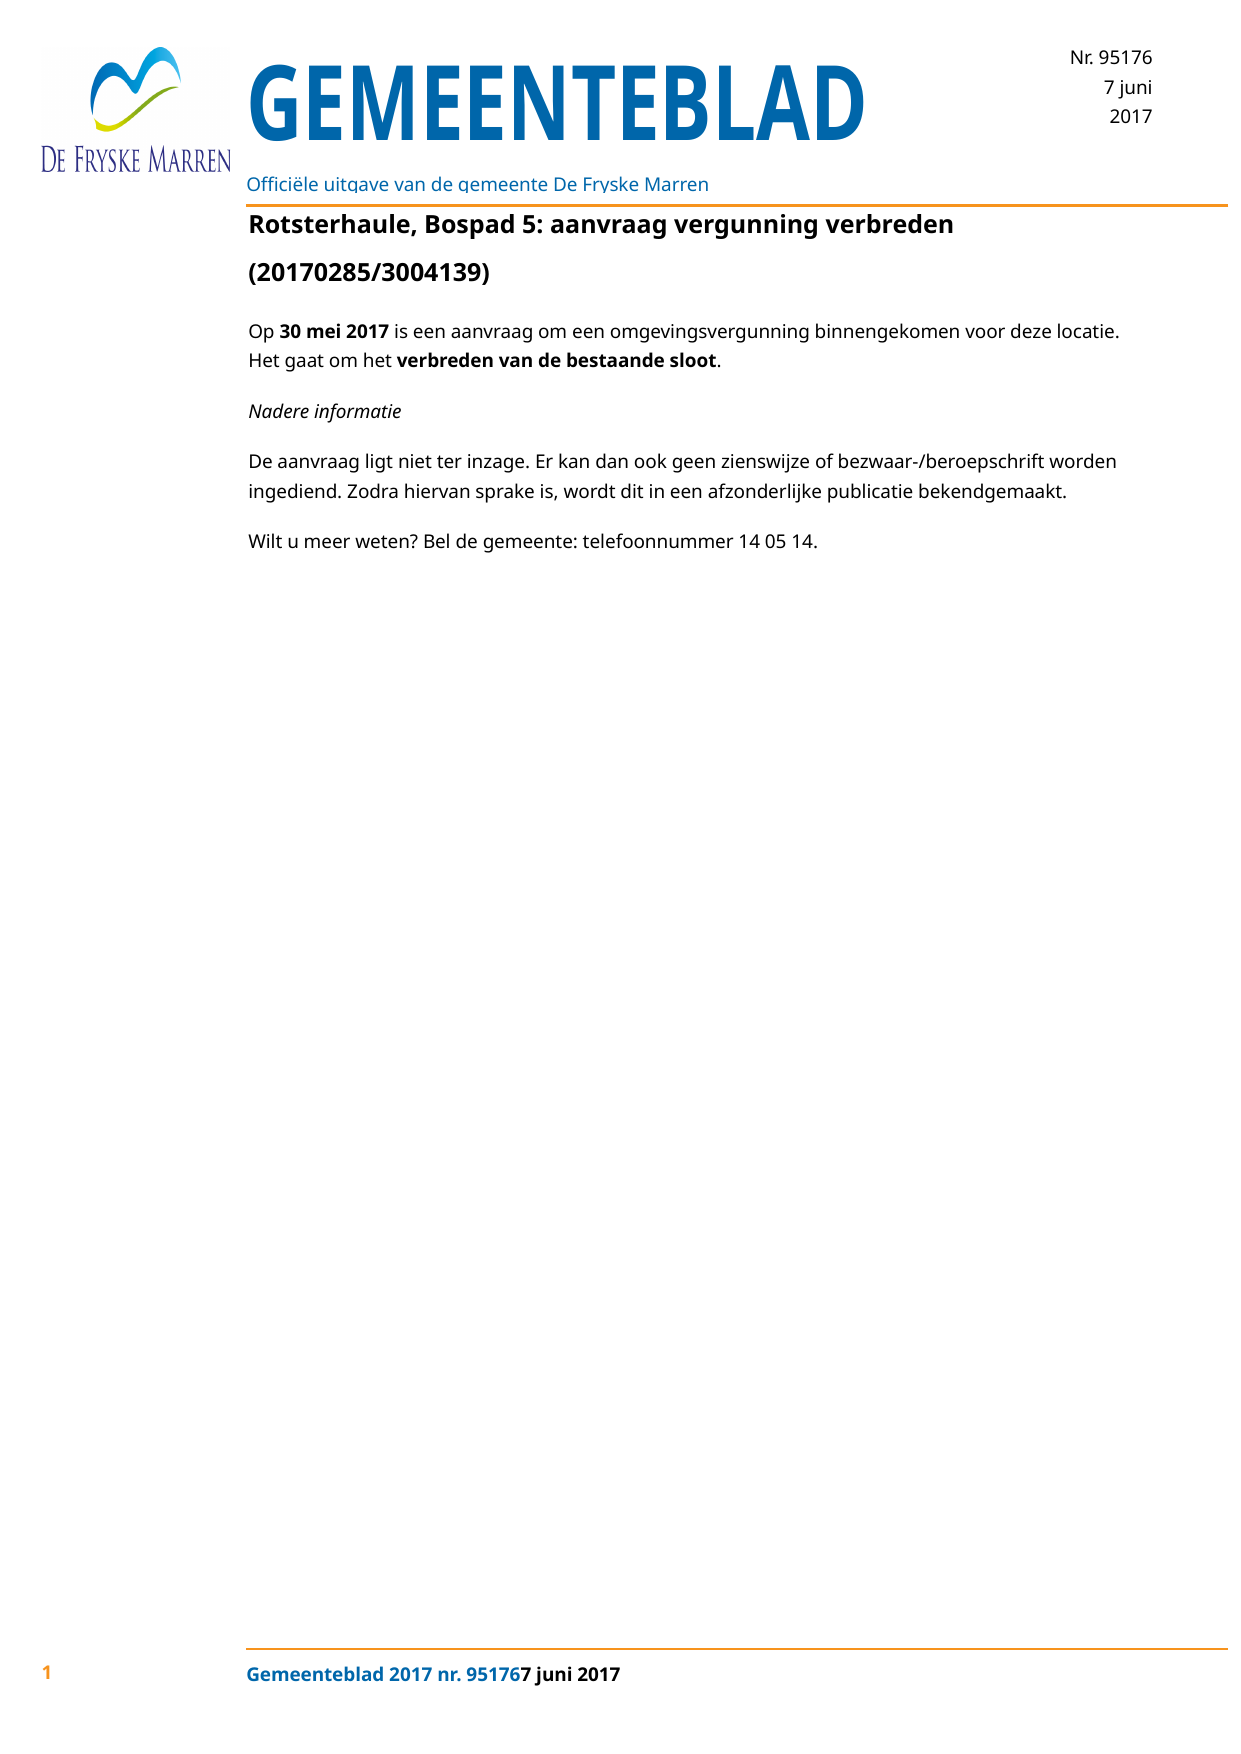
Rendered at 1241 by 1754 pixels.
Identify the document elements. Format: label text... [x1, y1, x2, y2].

text Rotsterhaule, Bospad 5: aanvraag vergunning verbreden (20170285/3004139) [248, 207, 1152, 288]
text Nadere informatie [248, 398, 1152, 424]
text Op 30 mei 2017 is een aanvraag om een omgevingsvergunning binnengekomen voor deze locatie. Het gaat om het verbreden van de bestaande sloot. [248, 318, 1152, 373]
text Wilt u meer weten? Bel de gemeente: telefoonnummer 14 05 14. [248, 528, 1152, 554]
picture [41, 47, 231, 172]
text De aanvraag ligt niet ter inzage. Er kan dan ook geen zienswijze of bezwaar-/beroepschrift worden ingediend. Zodra hiervan sprake is, wordt dit in een afzonderlijke publicatie bekendgemaakt. [248, 448, 1152, 504]
